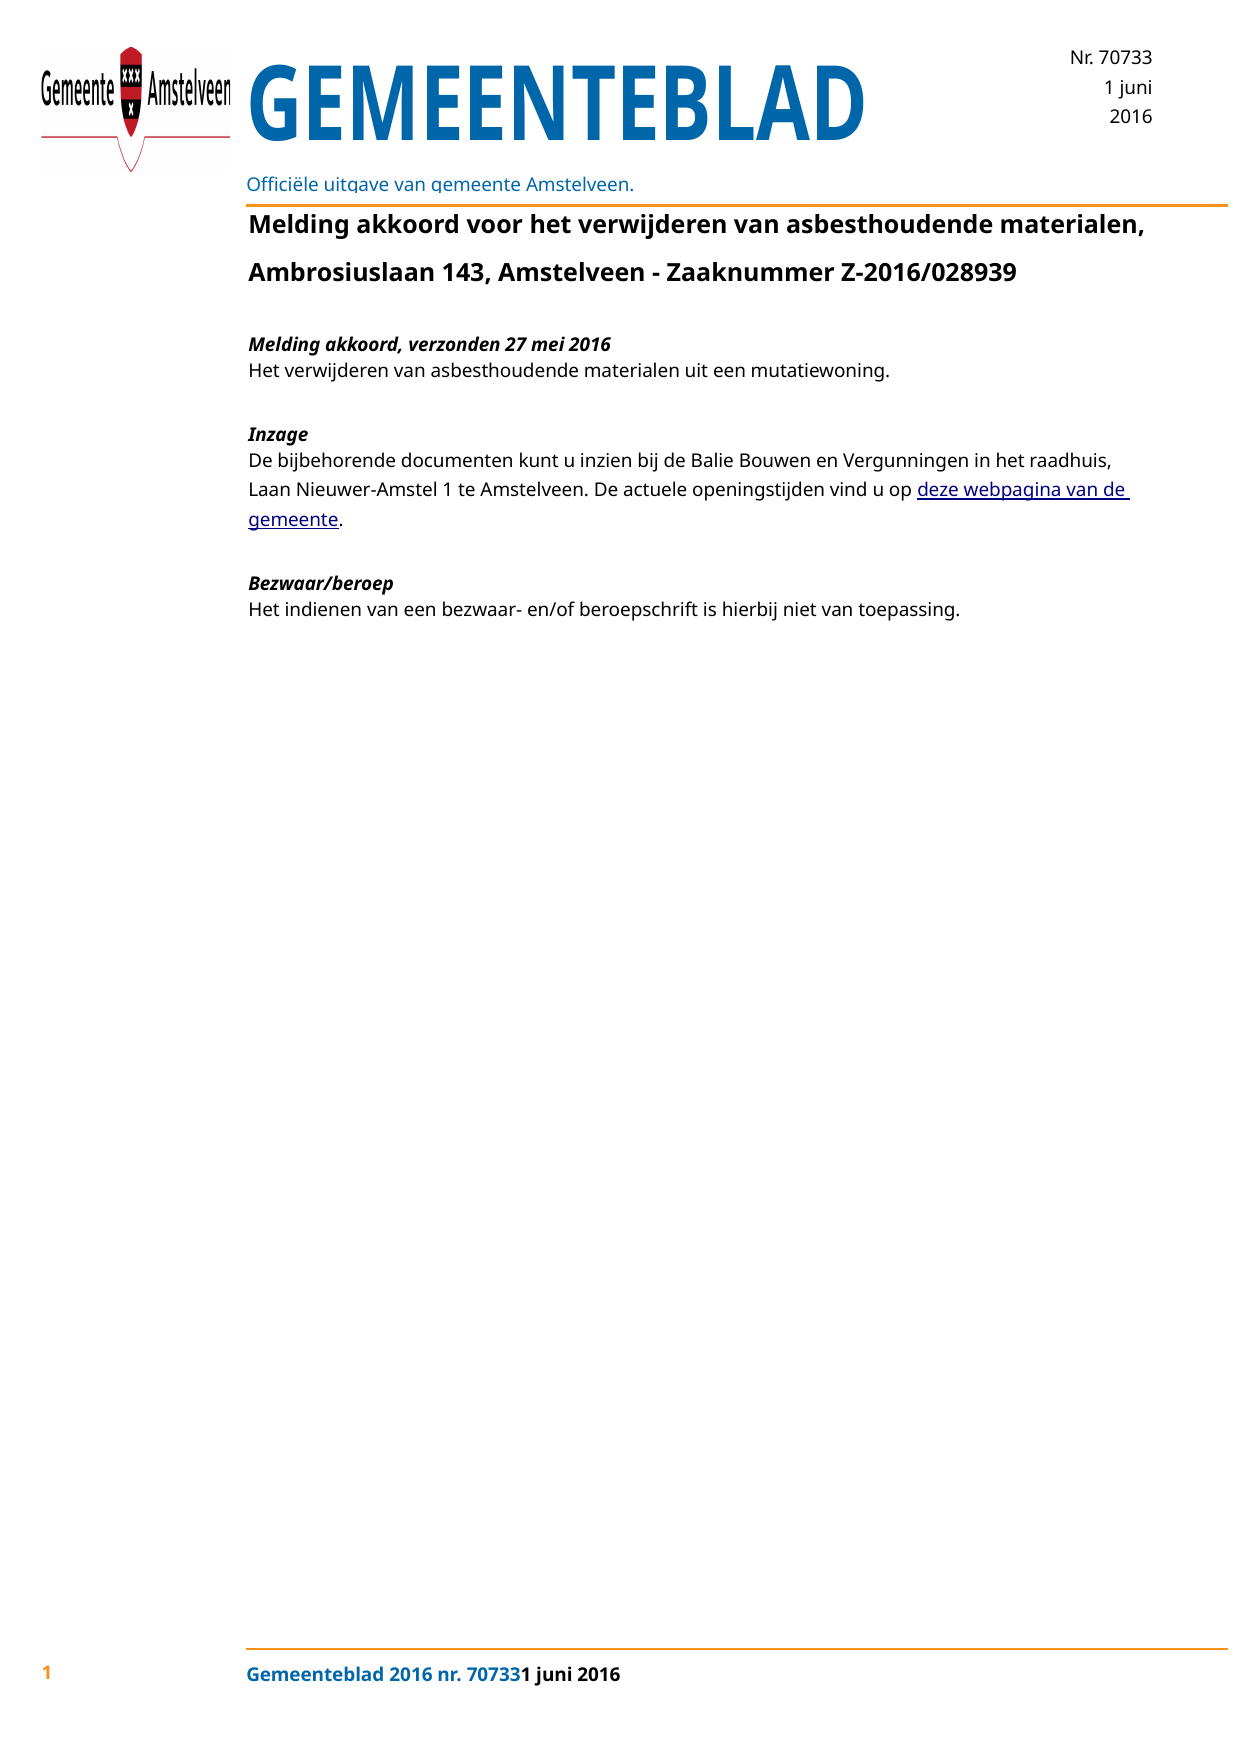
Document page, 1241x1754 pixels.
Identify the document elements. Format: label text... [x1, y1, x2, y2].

text Het verwijderen van asbesthoudende materialen uit een mutatiewoning. [248, 357, 1152, 383]
text Het indienen van een bezwaar- en/of beroepschrift is hierbij niet van toepassing. [248, 596, 1152, 621]
picture [41, 47, 231, 172]
text De bijbehorende documenten kunt u inzien bij de Balie Bouwen en Vergunningen in het raadhuis, Laan Nieuwer-Amstel 1 te Amstelveen. De actuele openingstijden vind u op deze webpagina van de gemeente. [248, 447, 1152, 532]
text Melding akkoord, verzonden 27 mei 2016 [248, 331, 1152, 357]
text Melding akkoord voor het verwijderen van asbesthoudende materialen, Ambrosiuslaan 143, Amstelveen - Zaaknummer Z-2016/028939 [248, 207, 1152, 288]
text Bezwaar/beroep [248, 570, 1152, 596]
text Inzage [248, 421, 1152, 447]
